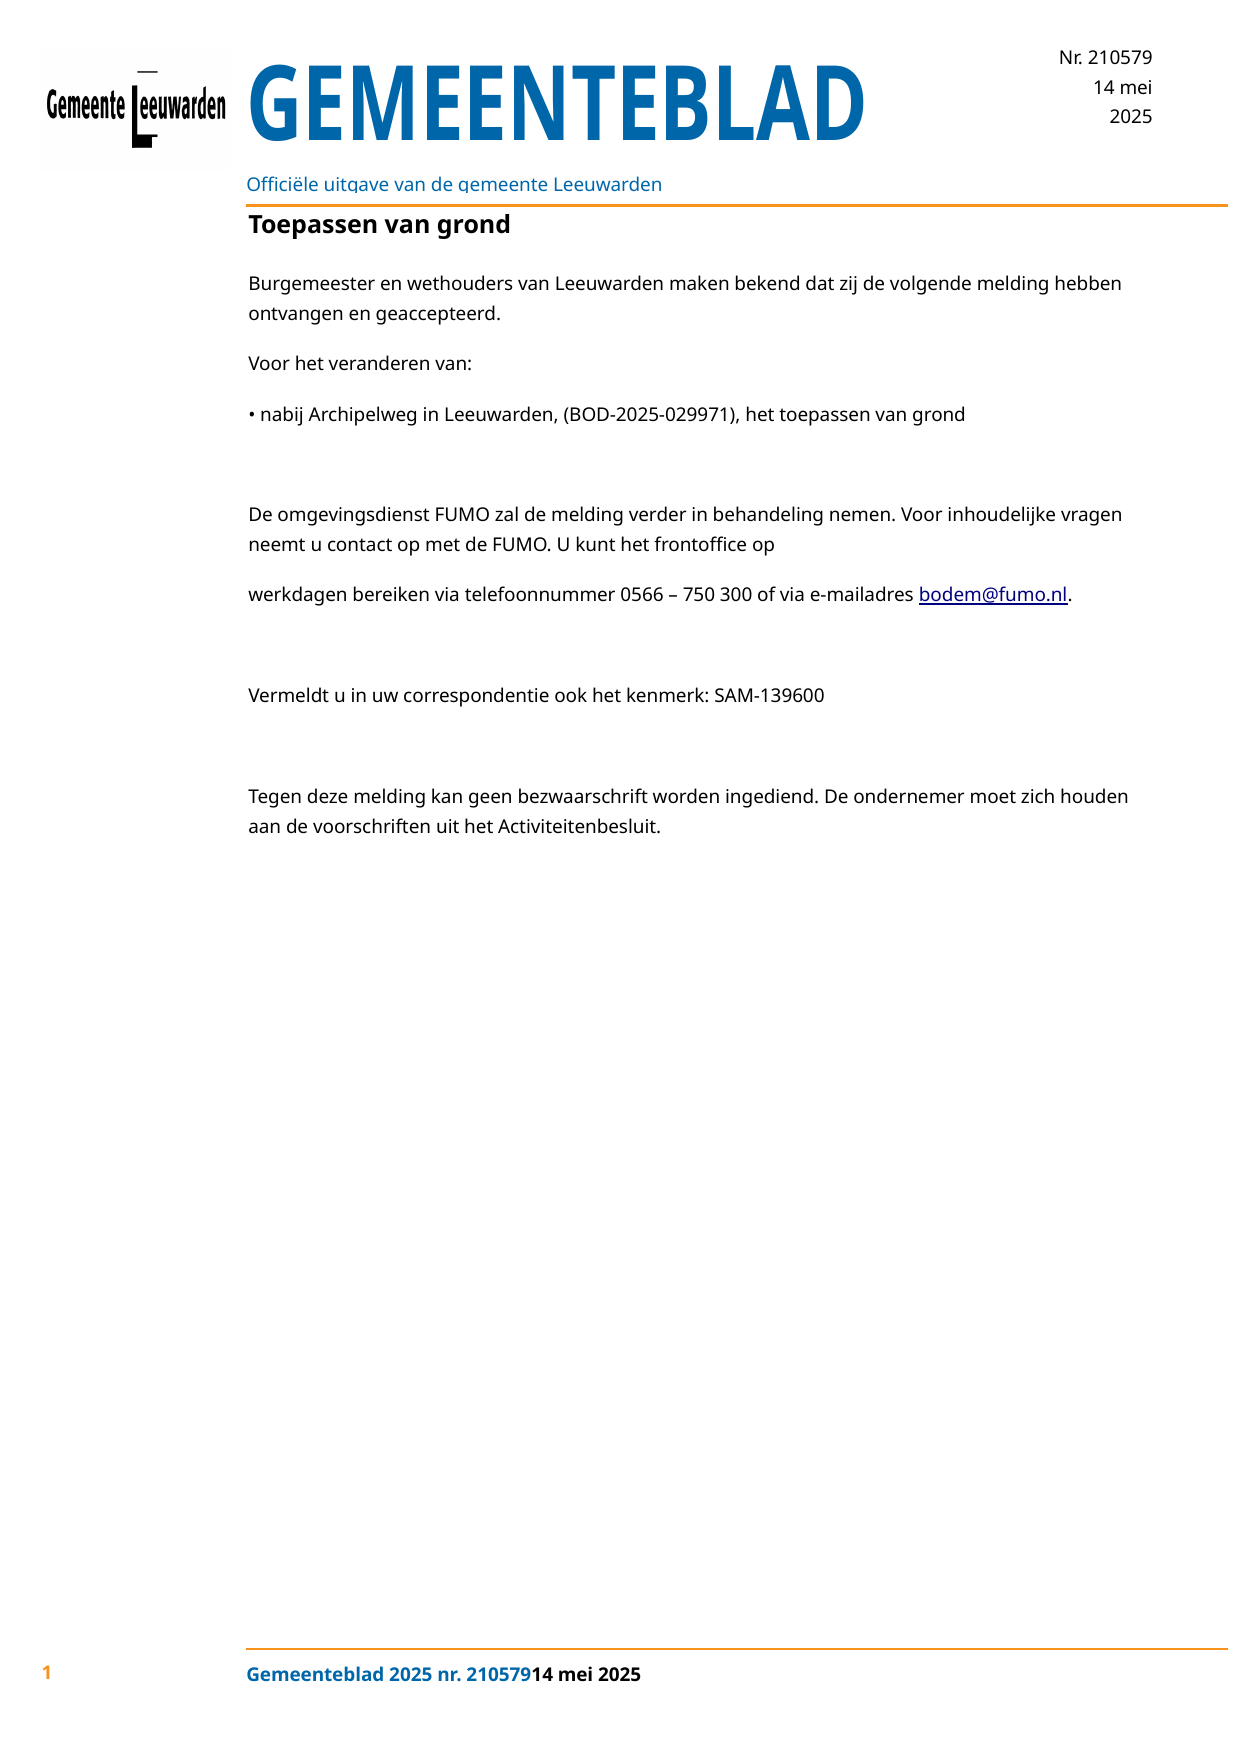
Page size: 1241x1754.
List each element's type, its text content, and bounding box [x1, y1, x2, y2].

text Toepassen van grond [248, 207, 1152, 241]
text Tegen deze melding kan geen bezwaarschrift worden ingediend. De ondernemer moet zich houden aan de voorschriften uit het Activiteitenbesluit. [248, 783, 1152, 838]
picture [41, 47, 231, 172]
text werkdagen bereiken via telefoonnummer 0566 – 750 300 of via e-mailadres bodem@fumo.nl. [248, 582, 1152, 607]
text Burgemeester en wethouders van Leeuwarden maken bekend dat zij de volgende melding hebben ontvangen en geaccepteerd. [248, 270, 1152, 326]
text Voor het veranderen van: [248, 350, 1152, 376]
text De omgevingsdienst FUMO zal de melding verder in behandeling nemen. Voor inhoudelijke vragen neemt u contact op met de FUMO. U kunt het frontoffice op [248, 502, 1152, 557]
text • nabij Archipelweg in Leeuwarden, (BOD-2025-029971), het toepassen van grond [248, 401, 1152, 426]
text Vermeldt u in uw correspondentie ook het kenmerk: SAM-139600 [248, 682, 1152, 708]
